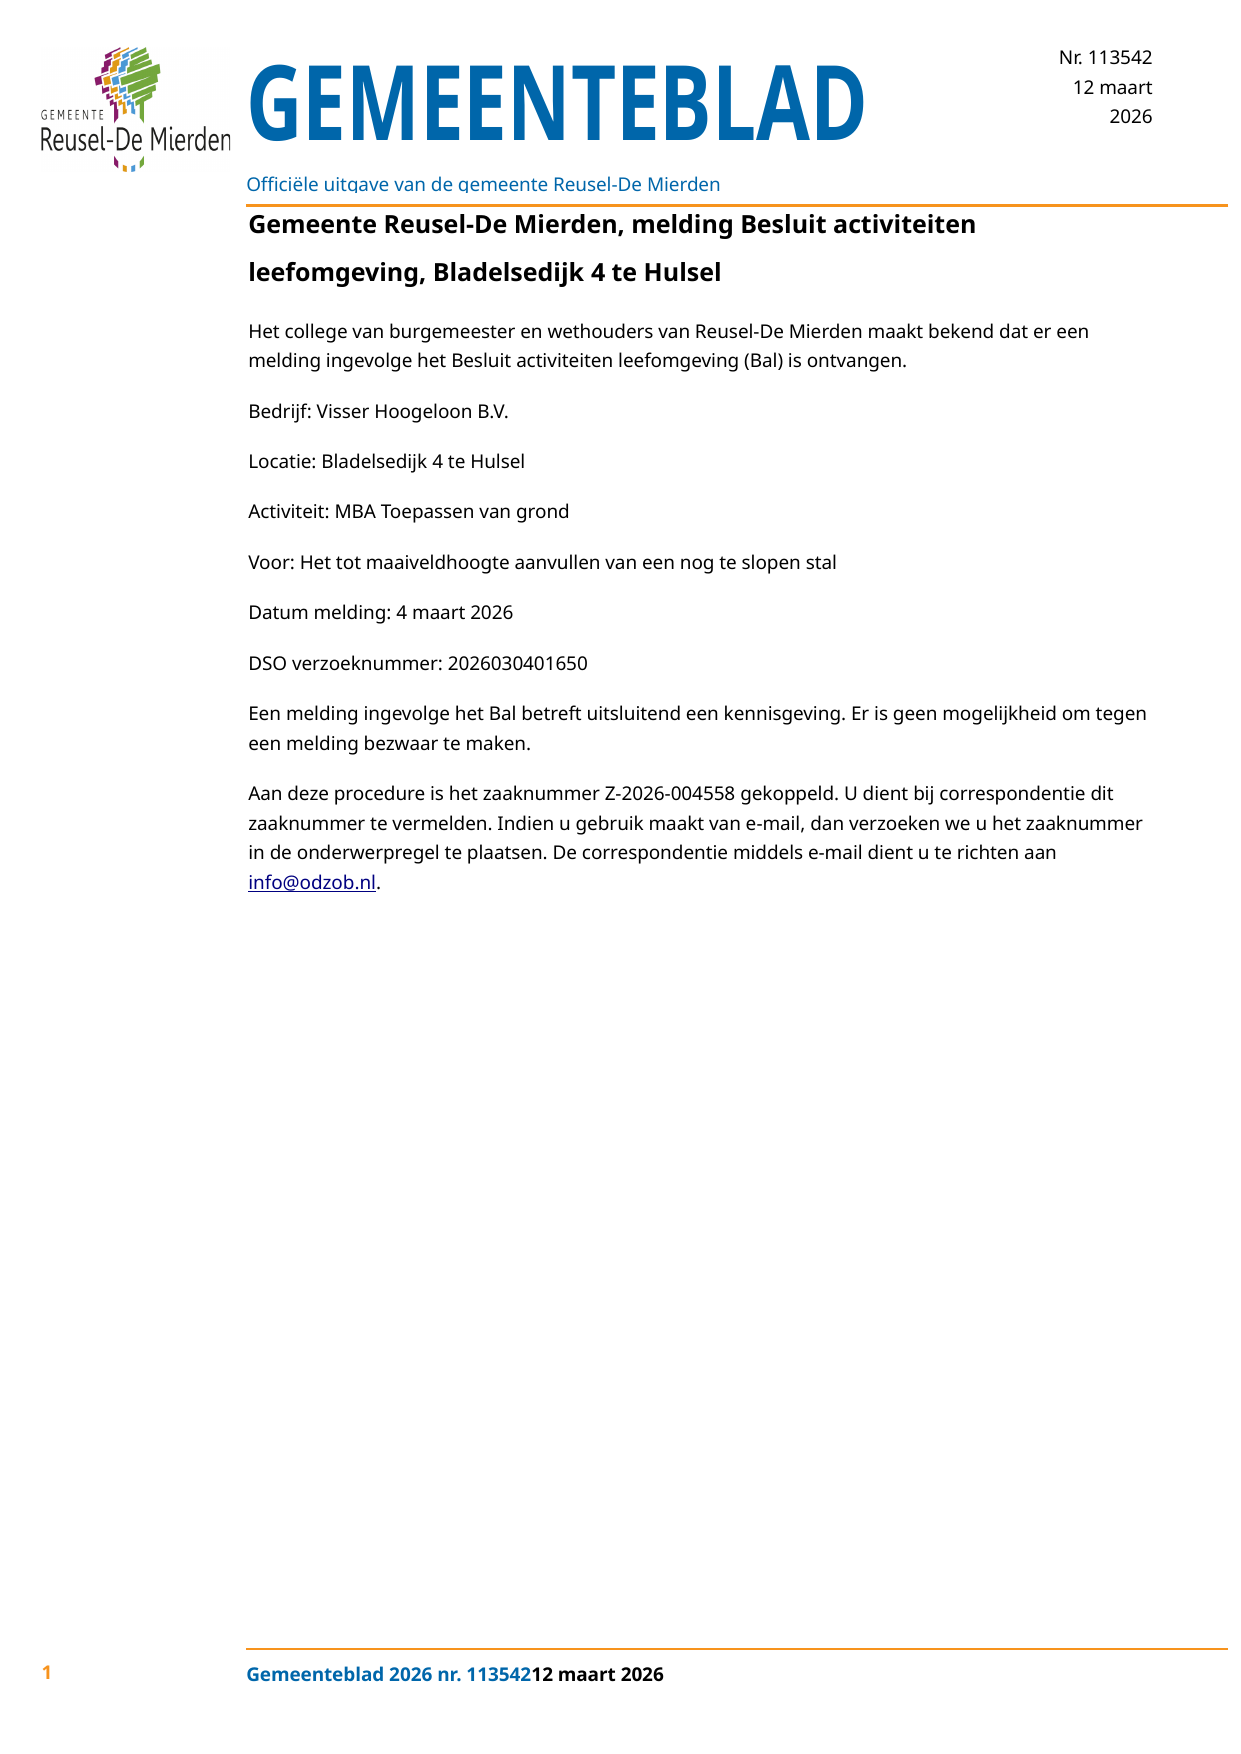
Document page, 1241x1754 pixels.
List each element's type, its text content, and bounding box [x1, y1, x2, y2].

text Activiteit: MBA Toepassen van grond [248, 499, 1152, 524]
text Bedrijf: Visser Hoogeloon B.V. [248, 398, 1152, 424]
text Het college van burgemeester en wethouders van Reusel-De Mierden maakt bekend dat er een melding ingevolge het Besluit activiteiten leefomgeving (Bal) is ontvangen. [248, 318, 1152, 373]
text Voor: Het tot maaiveldhoogte aanvullen van een nog te slopen stal [248, 549, 1152, 575]
text Gemeente Reusel-De Mierden, melding Besluit activiteiten leefomgeving, Bladelsedijk 4​ te Hulsel [248, 207, 1152, 288]
text Aan deze procedure is het zaaknummer Z-2026-004558 gekoppeld. U dient bij correspondentie dit zaaknummer te vermelden. Indien u gebruik maakt van e-mail, dan verzoeken we u het zaaknummer in de onderwerpregel te plaatsen. De correspondentie middels e-mail dient u te richten aan info@odzob.nl. [248, 780, 1152, 895]
text DSO verzoeknummer: 2026030401650 [248, 650, 1152, 676]
text Datum melding: 4 maart 2026 [248, 599, 1152, 625]
text Locatie: Bladelsedijk 4​ te Hulsel [248, 448, 1152, 474]
picture [41, 47, 231, 172]
text Een melding ingevolge het Bal betreft uitsluitend een kennisgeving. Er is geen mogelijkheid om tegen een melding bezwaar te maken. [248, 700, 1152, 756]
